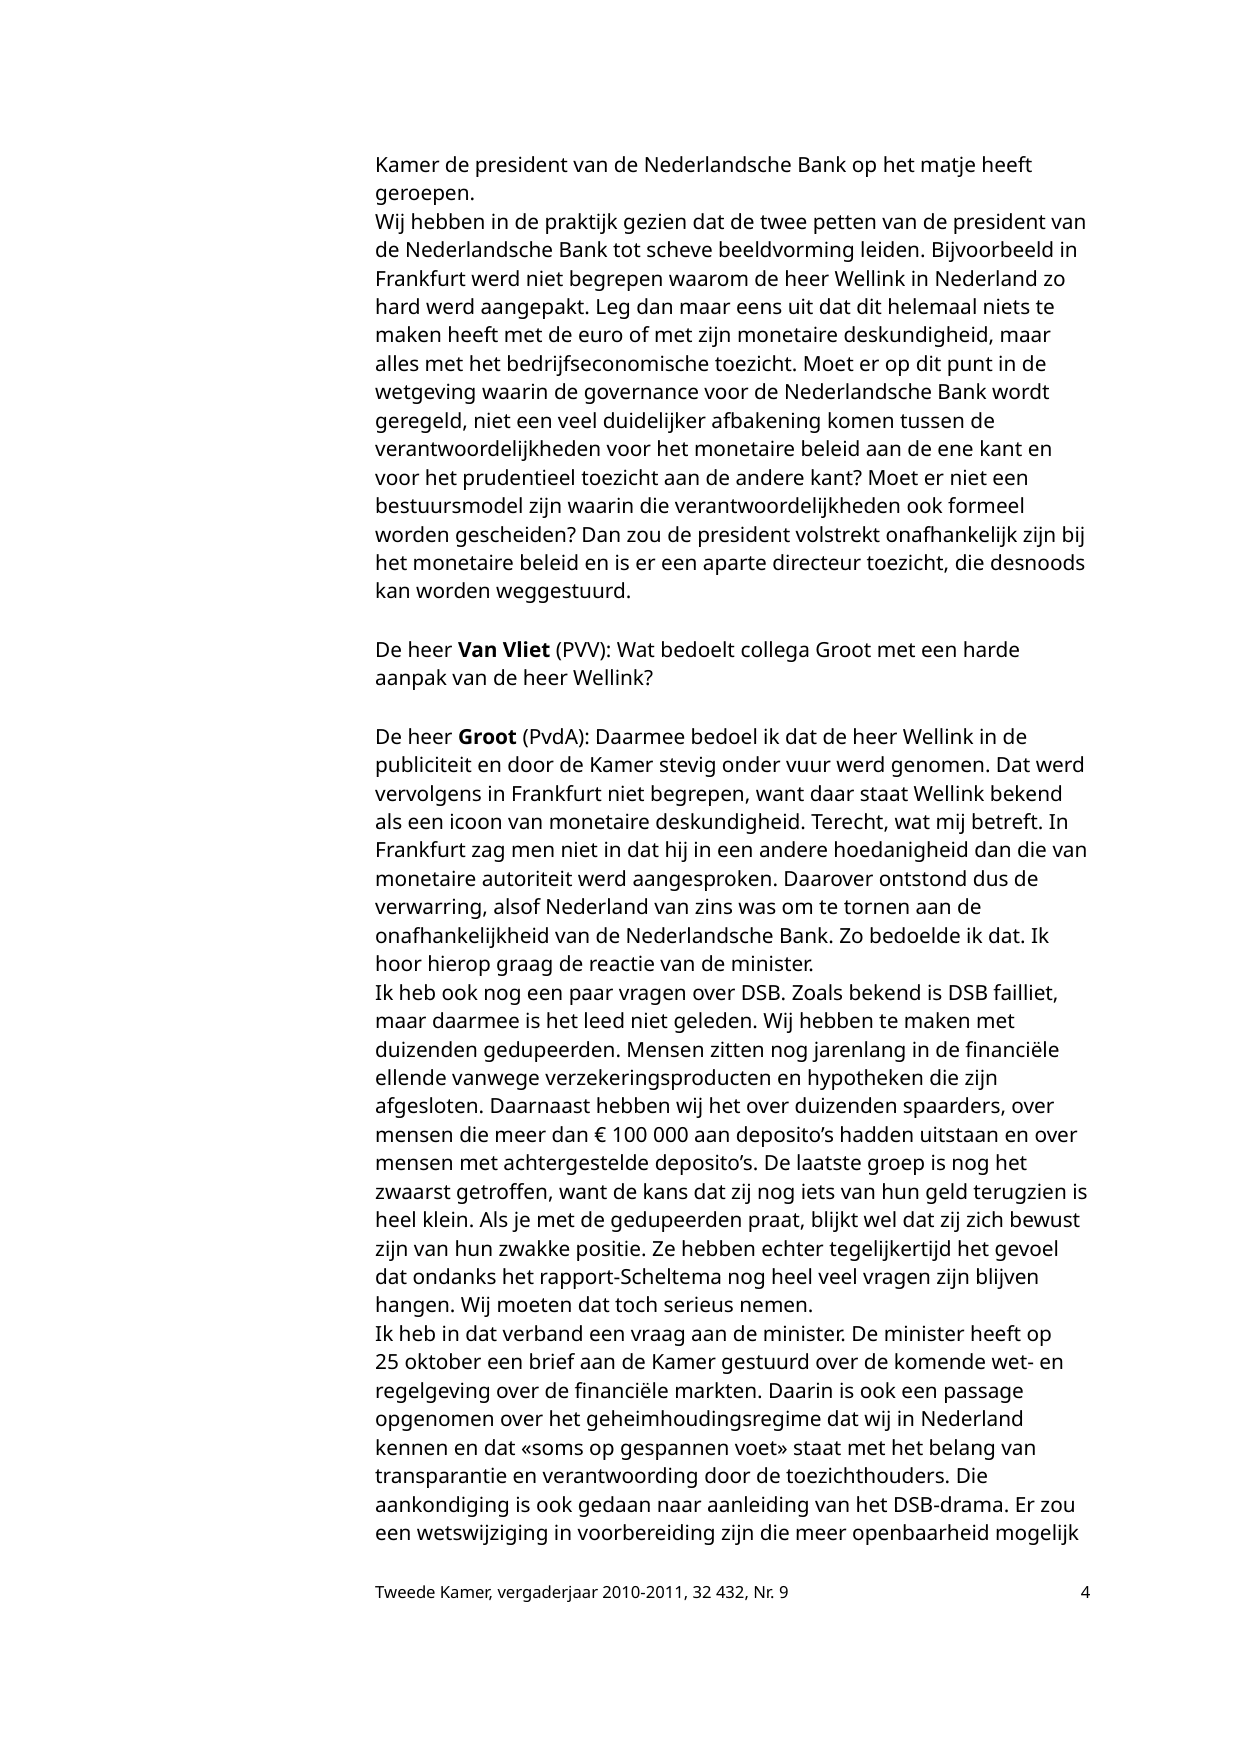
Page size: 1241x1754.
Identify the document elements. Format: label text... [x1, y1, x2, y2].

text De heer Groot (PvdA): Daarmee bedoel ik dat de heer Wellink in de publiciteit en door de Kamer stevig onder vuur werd genomen. Dat werd vervolgens in Frankfurt niet begrepen, want daar staat Wellink bekend als een icoon van monetaire deskundigheid. Terecht, wat mij betreft. In Frankfurt zag men niet in dat hij in een andere hoedanigheid dan die van monetaire autoriteit werd aangesproken. Daarover ontstond dus de verwarring, alsof Nederland van zins was om te tornen aan de onafhankelijkheid van de Nederlandsche Bank. Zo bedoelde ik dat. Ik hoor hierop graag de reactie van de minister. [375, 722, 1090, 978]
text De heer Van Vliet (PVV): Wat bedoelt collega Groot met een harde aanpak van de heer Wellink? [375, 635, 1090, 692]
text Ik heb in dat verband een vraag aan de minister. De minister heeft op 25 oktober een brief aan de Kamer gestuurd over de komende wet- en regelgeving over de financiële markten. Daarin is ook een passage opgenomen over het geheimhoudingsregime dat wij in Nederland kennen en dat «soms op gespannen voet» staat met het belang van transparantie en verantwoording door de toezichthouders. Die aankondiging is ook gedaan naar aanleiding van het DSB-drama. Er zou een wetswijziging in voorbereiding zijn die meer openbaarheid mogelijk [375, 1319, 1090, 1547]
text Kamer de president van de Nederlandsche Bank op het matje heeft geroepen. [375, 150, 1090, 207]
text Ik heb ook nog een paar vragen over DSB. Zoals bekend is DSB failliet, maar daarmee is het leed niet geleden. Wij hebben te maken met duizenden gedupeerden. Mensen zitten nog jarenlang in de financiële ellende vanwege verzekeringsproducten en hypotheken die zijn afgesloten. Daarnaast hebben wij het over duizenden spaarders, over mensen die meer dan € 100 000 aan deposito’s hadden uitstaan en over mensen met achtergestelde deposito’s. De laatste groep is nog het zwaarst getroffen, want de kans dat zij nog iets van hun geld terugzien is heel klein. Als je met de gedupeerden praat, blijkt wel dat zij zich bewust zijn van hun zwakke positie. Ze hebben echter tegelijkertijd het gevoel dat ondanks het rapport-Scheltema nog heel veel vragen zijn blijven hangen. Wij moeten dat toch serieus nemen. [375, 978, 1090, 1319]
text Wij hebben in de praktijk gezien dat de twee petten van de president van de Nederlandsche Bank tot scheve beeldvorming leiden. Bijvoorbeeld in Frankfurt werd niet begrepen waarom de heer Wellink in Nederland zo hard werd aangepakt. Leg dan maar eens uit dat dit helemaal niets te maken heeft met de euro of met zijn monetaire deskundigheid, maar alles met het bedrijfseconomische toezicht. Moet er op dit punt in de wetgeving waarin de governance voor de Nederlandsche Bank wordt geregeld, niet een veel duidelijker afbakening komen tussen de verantwoordelijkheden voor het monetaire beleid aan de ene kant en voor het prudentieel toezicht aan de andere kant? Moet er niet een bestuursmodel zijn waarin die verantwoordelijkheden ook formeel worden gescheiden? Dan zou de president volstrekt onafhankelijk zijn bij het monetaire beleid en is er een aparte directeur toezicht, die desnoods kan worden weggestuurd. [375, 207, 1090, 605]
